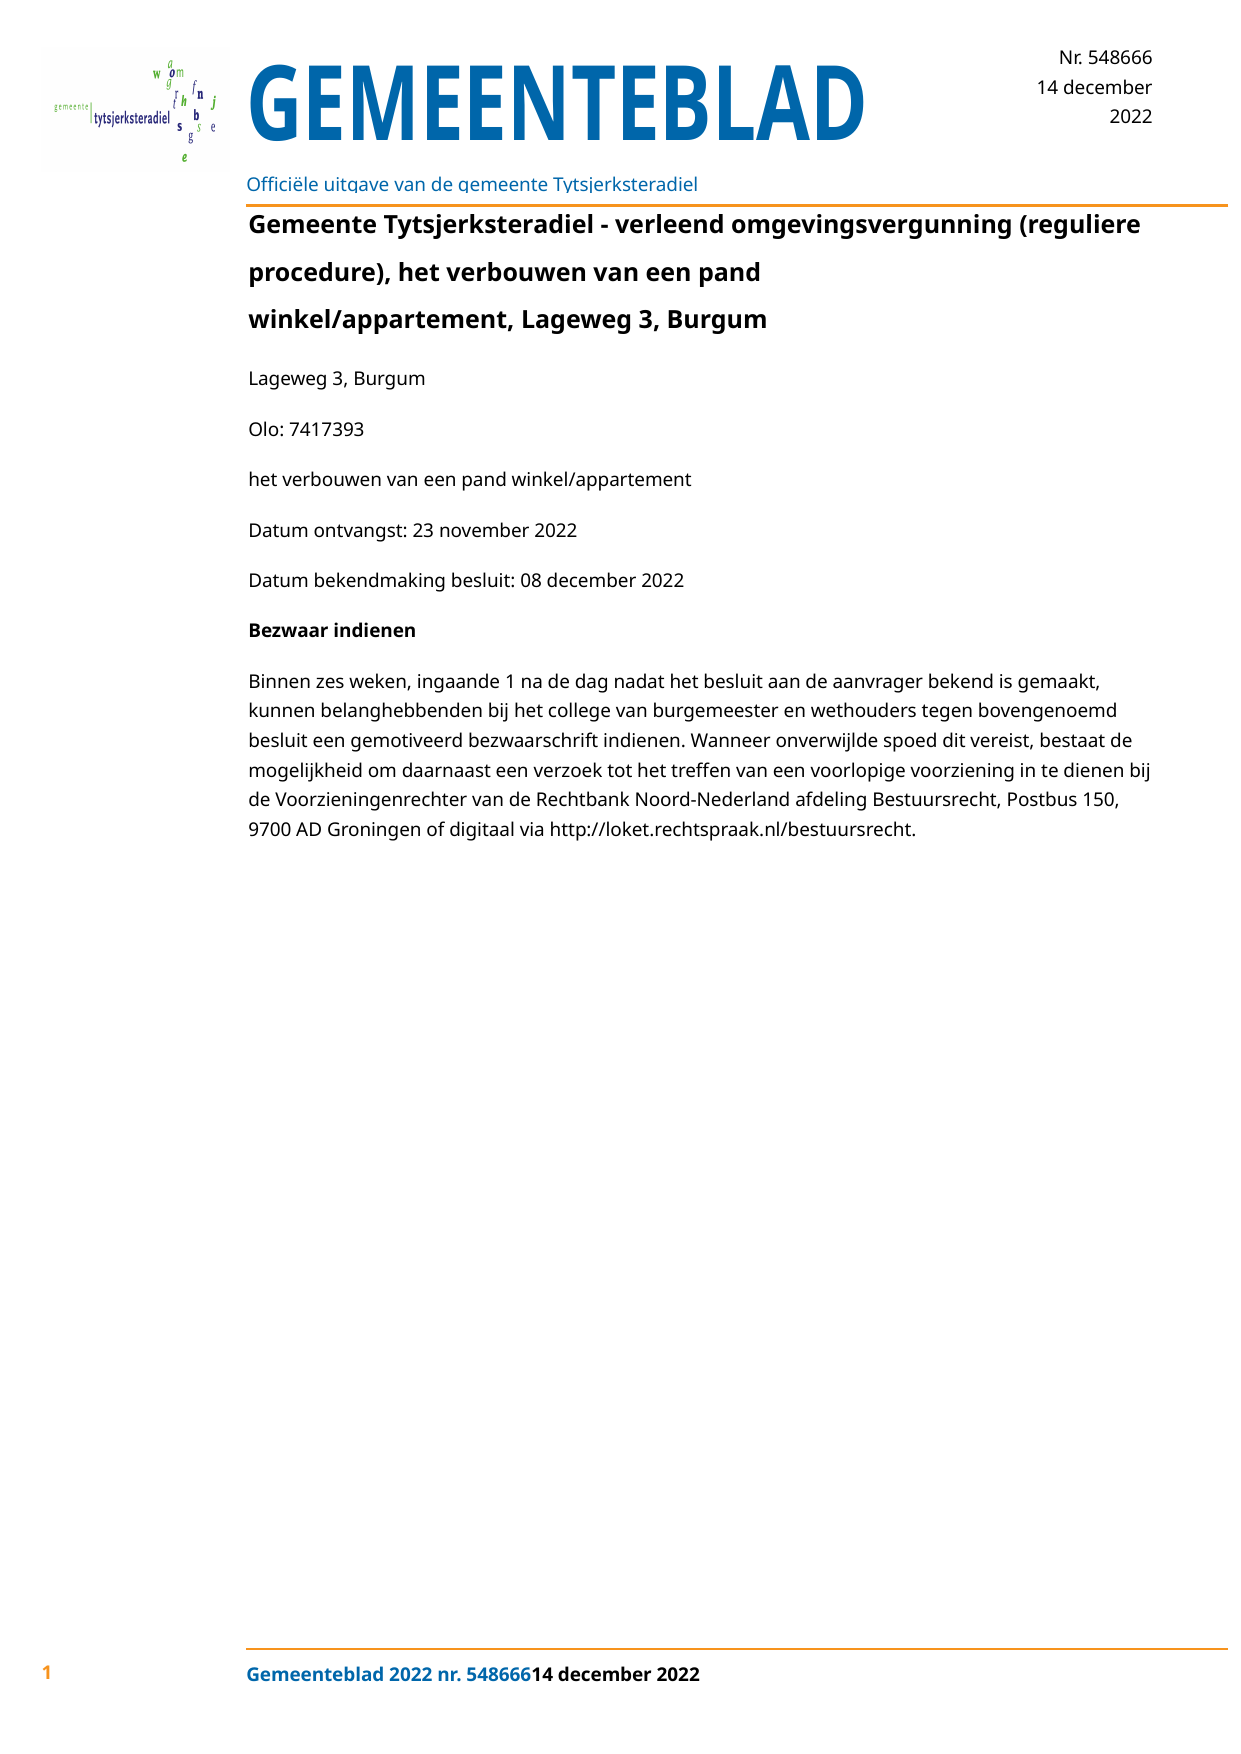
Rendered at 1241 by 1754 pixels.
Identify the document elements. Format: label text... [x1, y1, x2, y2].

picture [41, 47, 231, 172]
text Olo: 7417393 [248, 416, 1152, 442]
text Datum ontvangst: 23 november 2022 [248, 517, 1152, 542]
text Lageweg 3, Burgum [248, 366, 1152, 391]
text Datum bekendmaking besluit: 08 december 2022 [248, 567, 1152, 593]
text Gemeente Tytsjerksteradiel - verleend omgevingsvergunning (reguliere procedure), het verbouwen van een pand winkel/appartement, Lageweg 3, Burgum [248, 207, 1152, 336]
text Binnen zes weken, ingaande 1 na de dag nadat het besluit aan de aanvrager bekend is gemaakt, kunnen belanghebbenden bij het college van burgemeester en wethouders tegen bovengenoemd besluit een gemotiveerd bezwaarschrift indienen. Wanneer onverwijlde spoed dit vereist, bestaat de mogelijkheid om daarnaast een verzoek tot het treffen van een voorlopige voorziening in te dienen bij de Voorzieningenrechter van de Rechtbank Noord-Nederland afdeling Bestuursrecht, Postbus 150, 9700 AD Groningen of digitaal via http://loket.rechtspraak.nl/bestuursrecht. [248, 668, 1152, 842]
text het verbouwen van een pand winkel/appartement [248, 466, 1152, 492]
text Bezwaar indienen [248, 618, 1152, 643]
